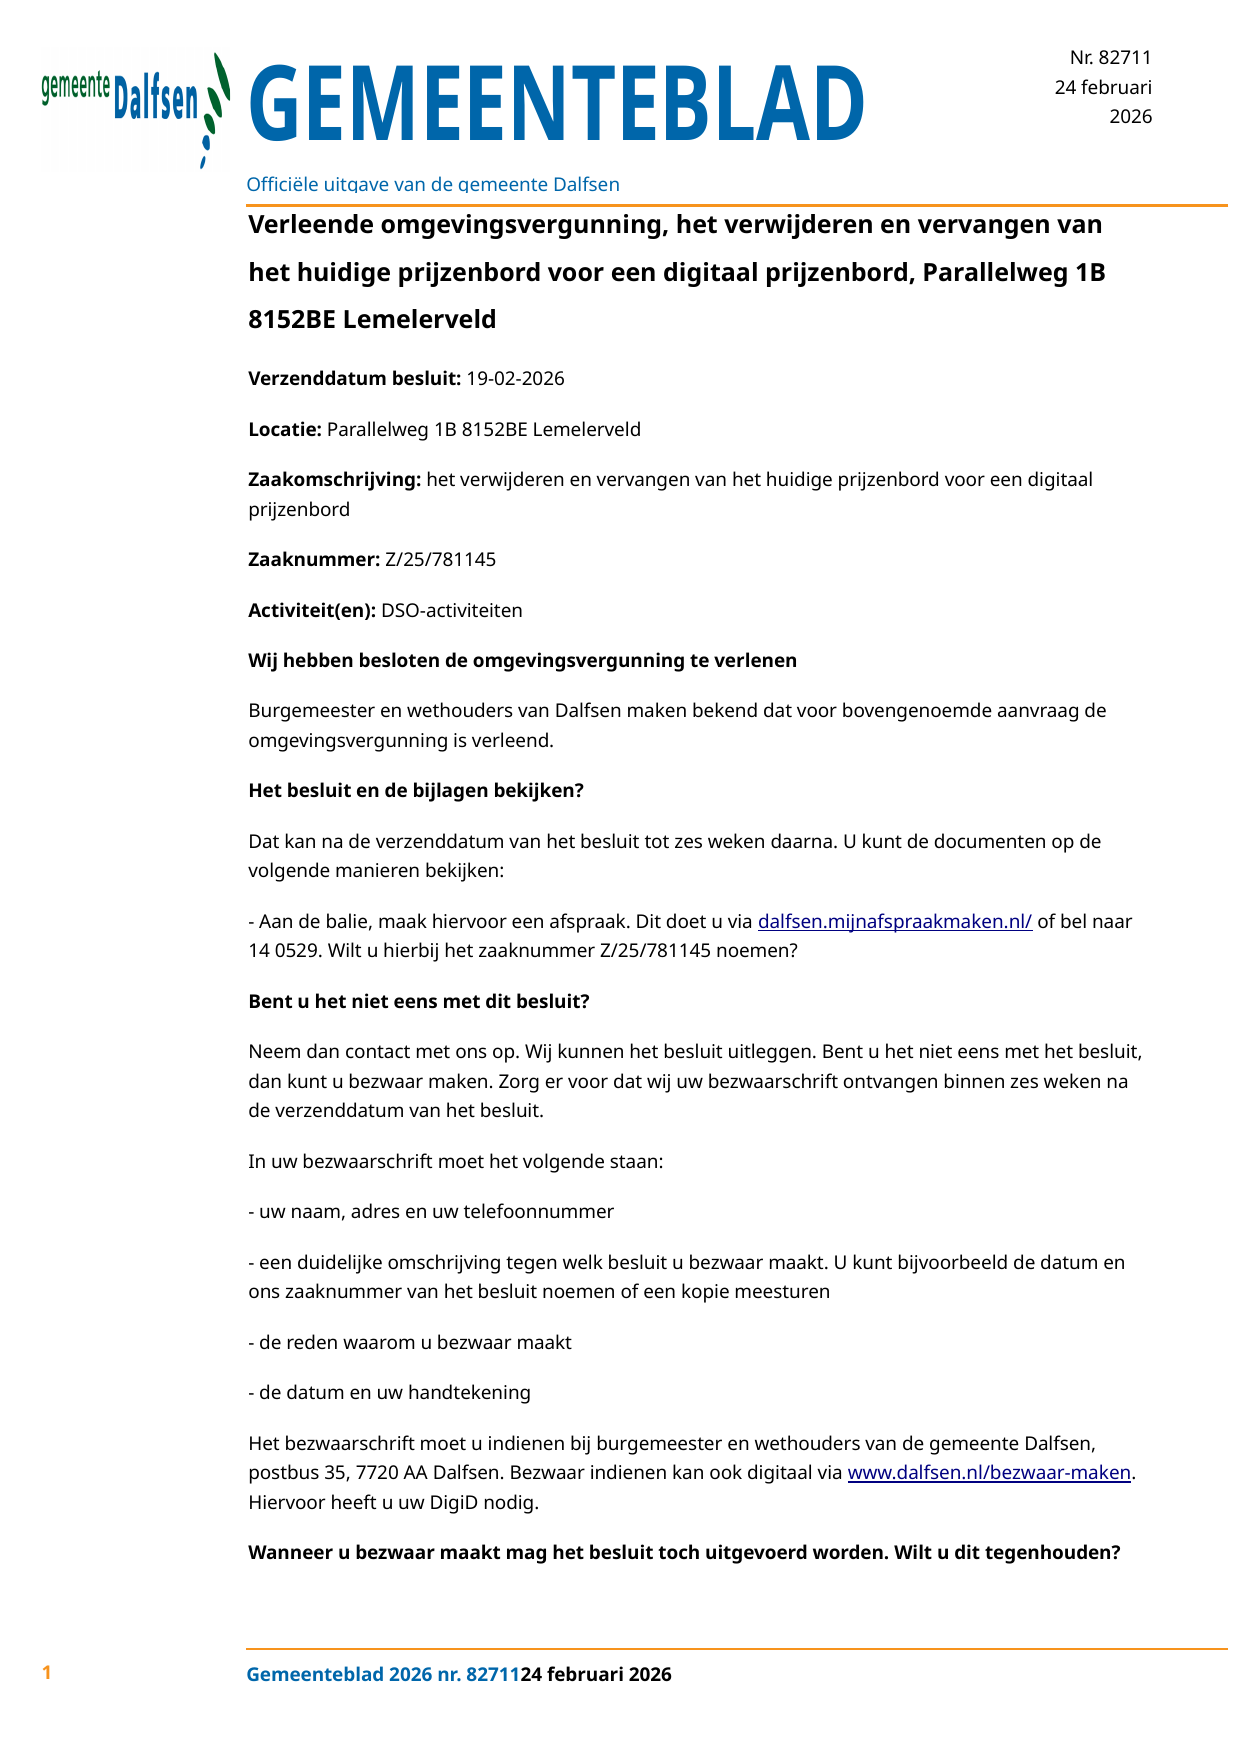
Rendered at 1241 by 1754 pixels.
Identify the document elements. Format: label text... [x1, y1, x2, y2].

text Verleende omgevingsvergunning, het verwijderen en vervangen van het huidige prijzenbord voor een digitaal prijzenbord, Parallelweg 1B 8152BE Lemelerveld [248, 207, 1152, 336]
text Wij hebben besloten de omgevingsvergunning te verlenen [248, 647, 1152, 673]
text Neem dan contact met ons op. Wij kunnen het besluit uitleggen. Bent u het niet eens met het besluit, dan kunt u bezwaar maken. Zorg er voor dat wij uw bezwaarschrift ontvangen binnen zes weken na de verzenddatum van het besluit. [248, 1038, 1152, 1123]
text - uw naam, adres en uw telefoonnummer [248, 1198, 1152, 1224]
text Dat kan na de verzenddatum van het besluit tot zes weken daarna. U kunt de documenten op de volgende manieren bekijken: [248, 828, 1152, 883]
text Zaakomschrijving: het verwijderen en vervangen van het huidige prijzenbord voor een digitaal prijzenbord [248, 466, 1152, 522]
text Burgemeester en wethouders van Dalfsen maken bekend dat voor bovengenoemde aanvraag de omgevingsvergunning is verleend. [248, 698, 1152, 753]
text - de reden waarom u bezwaar maakt [248, 1329, 1152, 1354]
text Wanneer u bezwaar maakt mag het besluit toch uitgevoerd worden. Wilt u dit tegenhouden? [248, 1539, 1152, 1565]
text Activiteit(en): DSO-activiteiten [248, 597, 1152, 622]
text - een duidelijke omschrijving tegen welk besluit u bezwaar maakt. U kunt bijvoorbeeld de datum en ons zaaknummer van het besluit noemen of een kopie meesturen [248, 1249, 1152, 1304]
text In uw bezwaarschrift moet het volgende staan: [248, 1148, 1152, 1174]
text Zaaknummer: Z/25/781145 [248, 546, 1152, 572]
text Verzenddatum besluit: 19-02-2026 [248, 366, 1152, 391]
picture [41, 47, 231, 172]
text - Aan de balie, maak hiervoor een afspraak. Dit doet u via dalfsen.mijnafspraakmaken.nl/ of bel naar 14 0529. Wilt u hierbij het zaaknummer Z/25/781145 noemen? [248, 908, 1152, 963]
text Het besluit en de bijlagen bekijken? [248, 778, 1152, 803]
text Locatie: Parallelweg 1B 8152BE Lemelerveld [248, 416, 1152, 442]
text - de datum en uw handtekening [248, 1379, 1152, 1405]
text Het bezwaarschrift moet u indienen bij burgemeester en wethouders van de gemeente Dalfsen, postbus 35, 7720 AA Dalfsen. Bezwaar indienen kan ook digitaal via www.dalfsen.nl/bezwaar-maken. Hiervoor heeft u uw DigiD nodig. [248, 1430, 1152, 1514]
text Bent u het niet eens met dit besluit? [248, 988, 1152, 1014]
